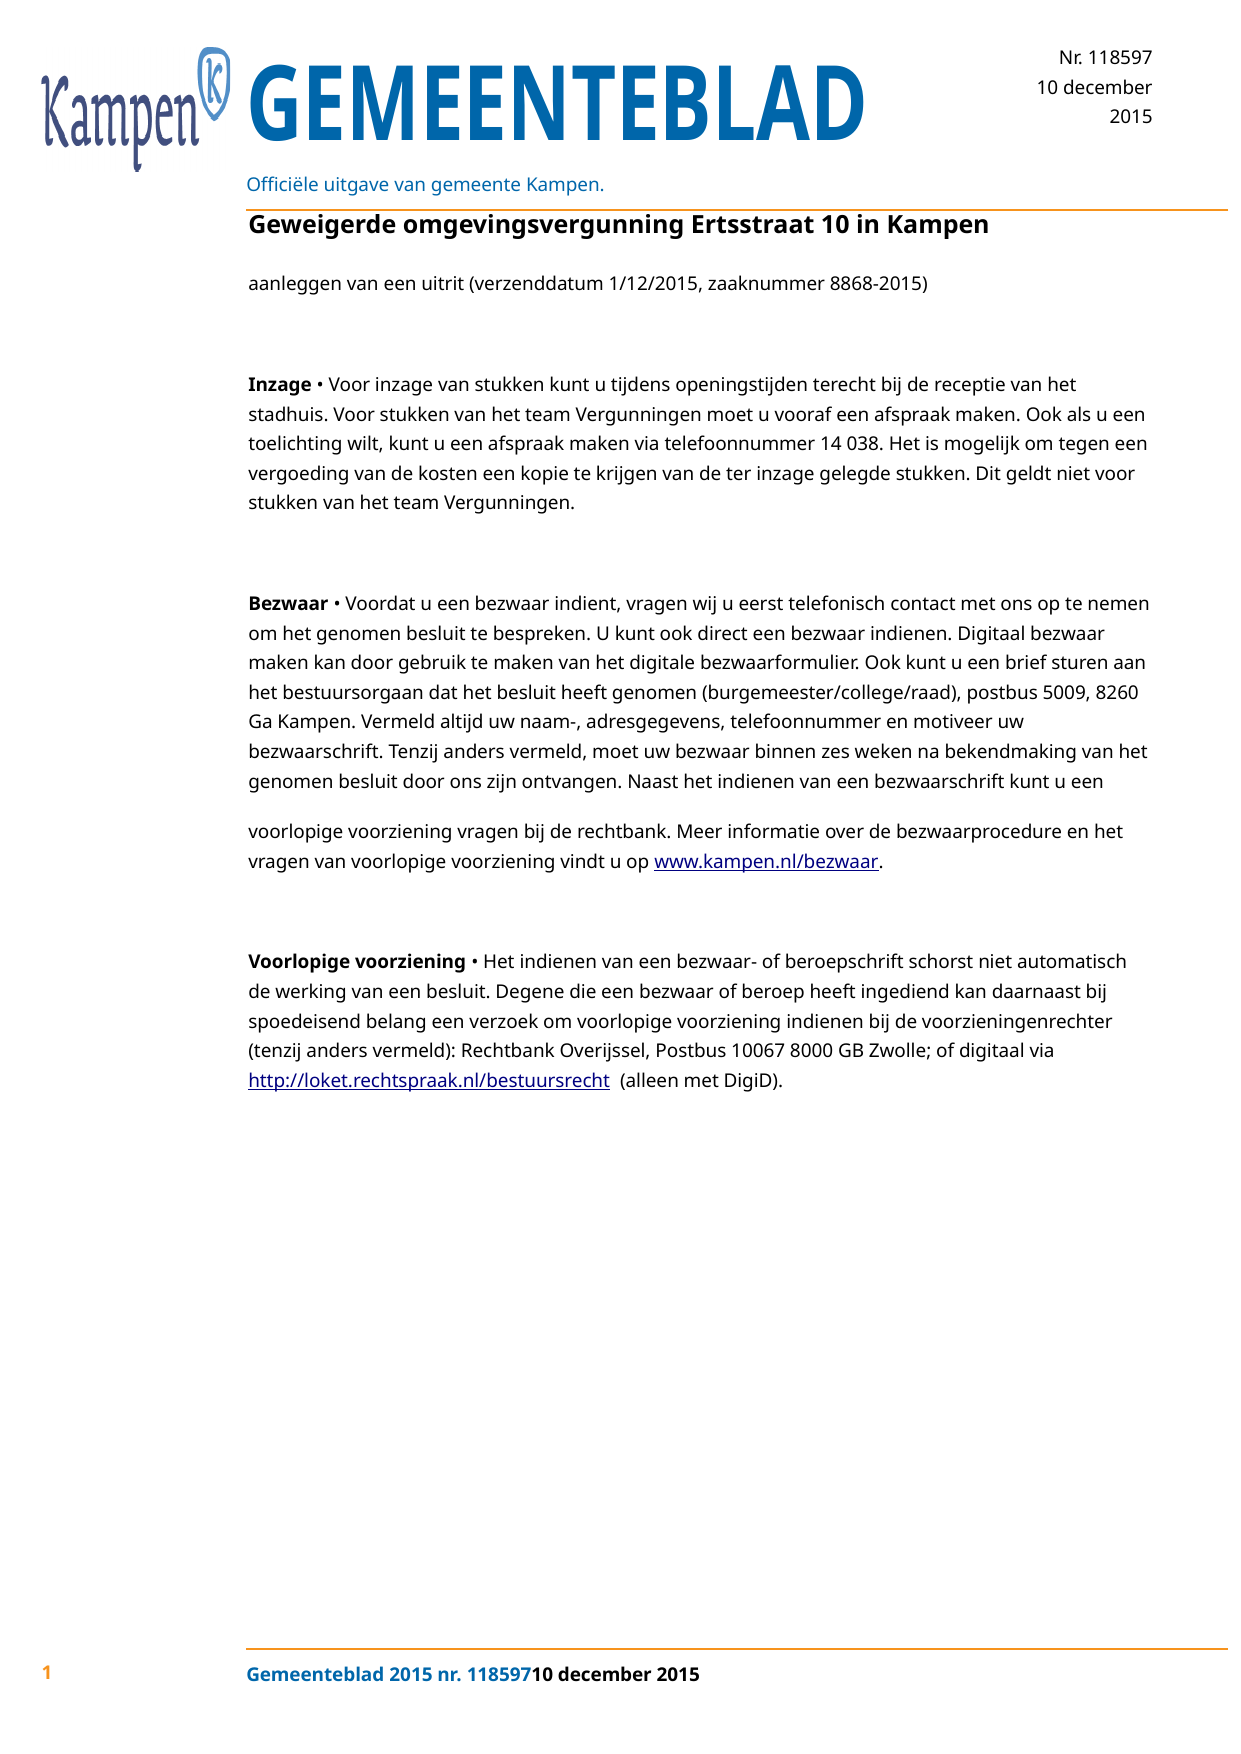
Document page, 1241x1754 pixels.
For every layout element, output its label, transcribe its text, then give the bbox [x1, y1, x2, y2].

text voorlopige voorziening vragen bij de rechtbank. Meer informatie over de bezwaarprocedure en het vragen van voorlopige voorziening vindt u op www.kampen.nl/bezwaar. [248, 818, 1152, 873]
text aanleggen van een uitrit (verzenddatum 1/12/2015, zaaknummer 8868-2015) [248, 270, 1152, 296]
text Geweigerde omgevingsvergunning Ertsstraat 10 in Kampen [248, 211, 1152, 241]
picture [41, 47, 231, 172]
text Inzage • Voor inzage van stukken kunt u tijdens openingstijden terecht bij de receptie van het stadhuis. Voor stukken van het team Vergunningen moet u vooraf een afspraak maken. Ook als u een toelichting wilt, kunt u een afspraak maken via telefoonnummer 14 038. Het is mogelijk om tegen een vergoeding van de kosten een kopie te krijgen van de ter inzage gelegde stukken. Dit geldt niet voor stukken van het team Vergunningen. [248, 371, 1152, 515]
text Voorlopige voorziening • Het indienen van een bezwaar- of beroepschrift schorst niet automatisch de werking van een besluit. Degene die een bezwaar of beroep heeft ingediend kan daarnaast bij spoedeisend belang een verzoek om voorlopige voorziening indienen bij de voorzieningenrechter (tenzij anders vermeld): Rechtbank Overijssel, Postbus 10067 8000 GB Zwolle; of digitaal via http://loket.rechtspraak.nl/bestuursrecht (alleen met DigiD). [248, 949, 1152, 1093]
text Bezwaar • Voordat u een bezwaar indient, vragen wij u eerst telefonisch contact met ons op te nemen om het genomen besluit te bespreken. U kunt ook direct een bezwaar indienen. Digitaal bezwaar maken kan door gebruik te maken van het digitale bezwaarformulier. Ook kunt u een brief sturen aan het bestuursorgaan dat het besluit heeft genomen (burgemeester/college/raad), postbus 5009, 8260 Ga Kampen. Vermeld altijd uw naam-, adresgegevens, telefoonnummer en motiveer uw bezwaarschrift. Tenzij anders vermeld, moet uw bezwaar binnen zes weken na bekendmaking van het genomen besluit door ons zijn ontvangen. Naast het indienen van een bezwaarschrift kunt u een [248, 590, 1152, 793]
